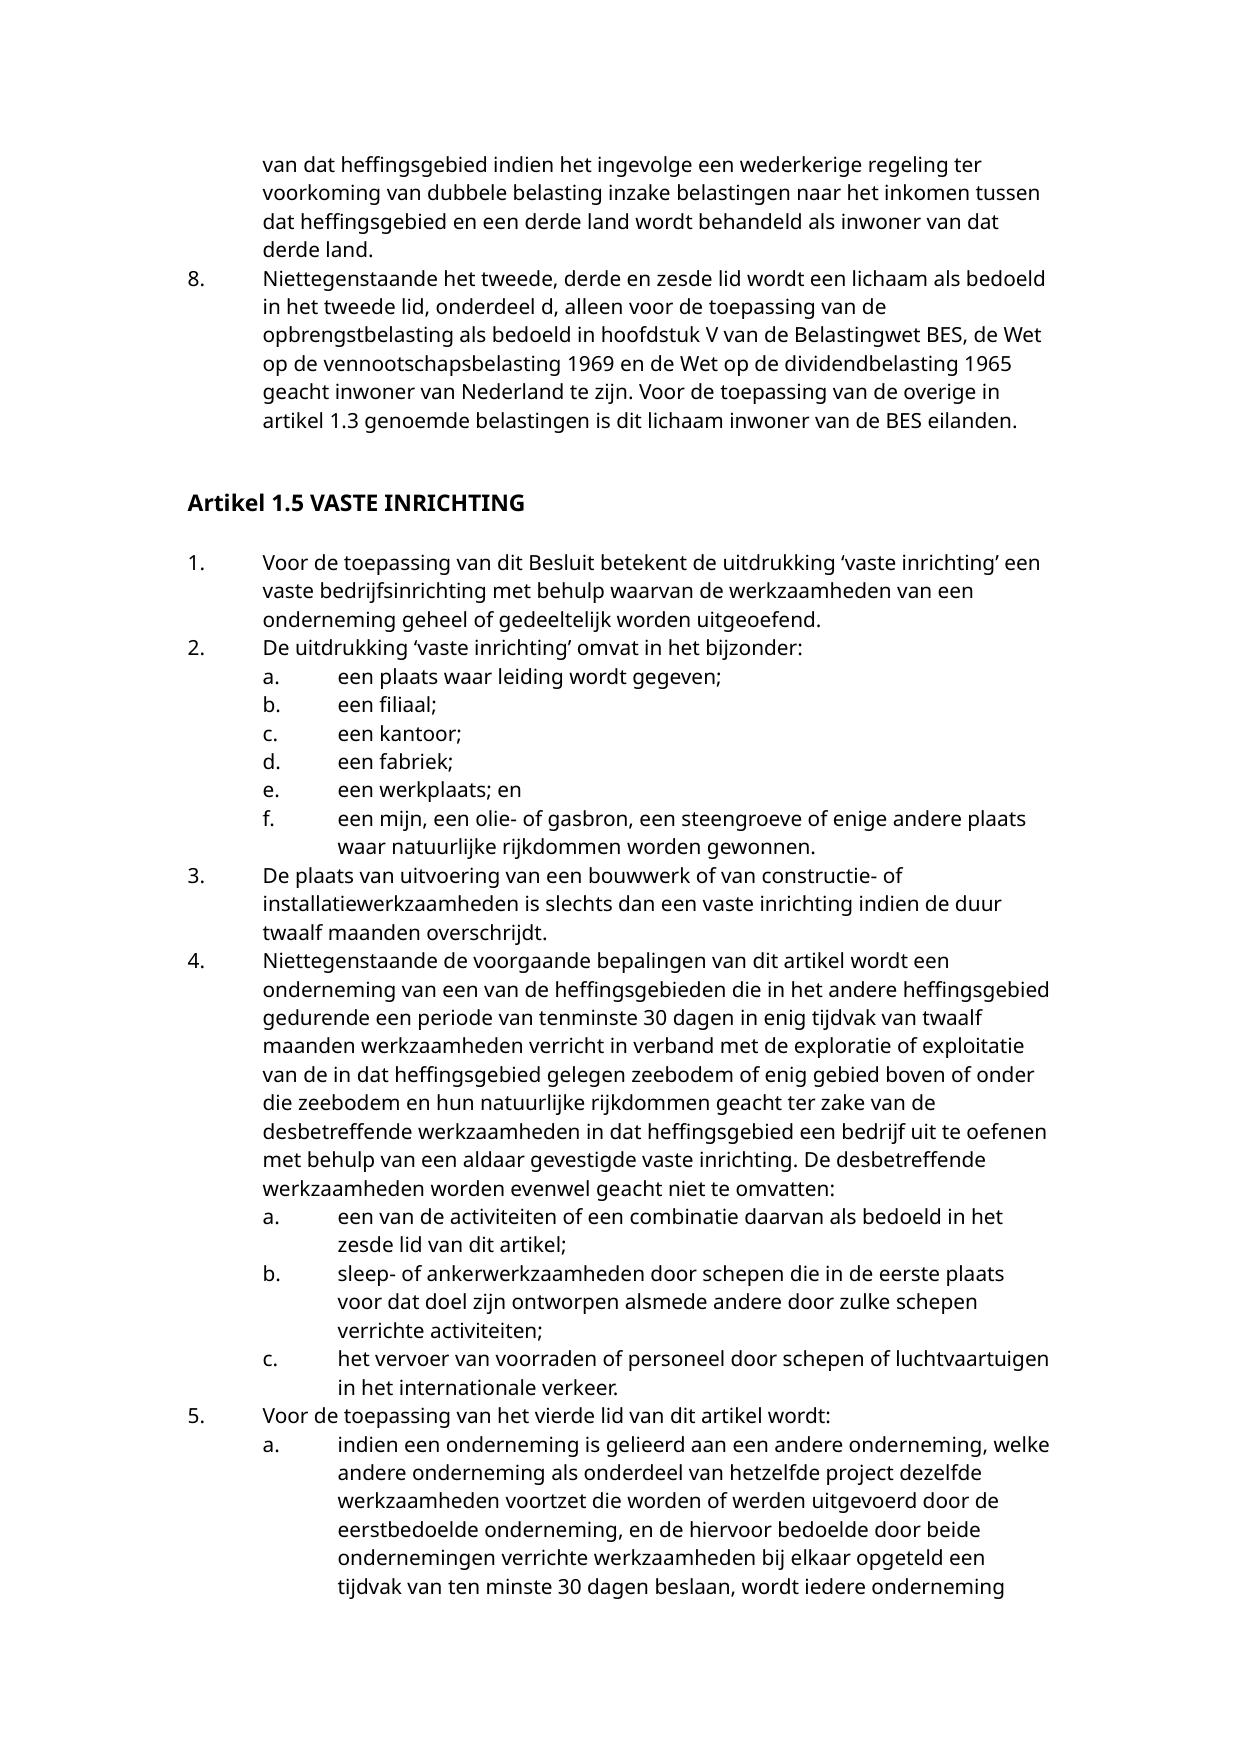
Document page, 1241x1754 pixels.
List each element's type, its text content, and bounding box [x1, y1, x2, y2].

list sleep- of ankerwerkzaamheden door schepen die in de eerste plaats voor dat doel zijn ontworpen alsmede andere door zulke schepen verrichte activiteiten; [262, 1259, 1053, 1344]
list een filiaal; [262, 690, 1053, 719]
list een plaats waar leiding wordt gegeven; [262, 662, 1053, 690]
list een fabriek; [262, 747, 1053, 776]
list De plaats van uitvoering van een bouwwerk of van constructie- of installatiewerkzaamheden is slechts dan een vaste inrichting indien de duur twaalf maanden overschrijdt. [187, 861, 1053, 946]
list Niettegenstaande de voorgaande bepalingen van dit artikel wordt een onderneming van een van de heffingsgebieden die in het andere heffingsgebied gedurende een periode van tenminste 30 dagen in enig tijdvak van twaalf maanden werkzaamheden verricht in verband met de exploratie of exploitatie van de in dat heffingsgebied gelegen zeebodem of enig gebied boven of onder die zeebodem en hun natuurlijke rijkdommen geacht ter zake van de desbetreffende werkzaamheden in dat heffingsgebied een bedrijf uit te oefenen met behulp van een aldaar gevestigde vaste inrichting. De desbetreffende werkzaamheden worden evenwel geacht niet te omvatten: [187, 946, 1053, 1202]
list van dat heffingsgebied indien het ingevolge een wederkerige regeling ter voorkoming van dubbele belasting inzake belastingen naar het inkomen tussen dat heffingsgebied en een derde land wordt behandeld als inwoner van dat derde land. [187, 150, 1053, 264]
list een werkplaats; en [262, 776, 1053, 804]
list indien een onderneming is gelieerd aan een andere onderneming, welke andere onderneming als onderdeel van hetzelfde project dezelfde werkzaamheden voortzet die worden of werden uitgevoerd door de eerstbedoelde onderneming, en de hiervoor bedoelde door beide ondernemingen verrichte werkzaamheden bij elkaar opgeteld een tijdvak van ten minste 30 dagen beslaan, wordt iedere onderneming [262, 1430, 1053, 1600]
list het vervoer van voorraden of personeel door schepen of luchtvaartuigen in het internationale verkeer. [262, 1344, 1053, 1401]
list Voor de toepassing van het vierde lid van dit artikel wordt: [187, 1401, 1053, 1430]
list een van de activiteiten of een combinatie daarvan als bedoeld in het zesde lid van dit artikel; [262, 1202, 1053, 1259]
list een kantoor; [262, 719, 1053, 747]
list Voor de toepassing van dit Besluit betekent de uitdrukking ‘vaste inrichting’ een vaste bedrijfsinrichting met behulp waarvan de werkzaamheden van een onderneming geheel of gedeeltelijk worden uitgeoefend. [187, 548, 1053, 633]
subtitle Artikel 1.5 VASTE INRICHTING [187, 487, 1053, 518]
list Niettegenstaande het tweede, derde en zesde lid wordt een lichaam als bedoeld in het tweede lid, onderdeel d, alleen voor de toepassing van de opbrengstbelasting als bedoeld in hoofdstuk V van de Belastingwet BES, de Wet op de vennootschapsbelasting 1969 en de Wet op de dividendbelasting 1965 geacht inwoner van Nederland te zijn. Voor de toepassing van de overige in artikel 1.3 genoemde belastingen is dit lichaam inwoner van de BES eilanden. [187, 264, 1053, 434]
list een mijn, een olie- of gasbron, een steengroeve of enige andere plaats waar natuurlijke rijkdommen worden gewonnen. [262, 804, 1053, 861]
list De uitdrukking ‘vaste inrichting’ omvat in het bijzonder: [187, 633, 1053, 662]
